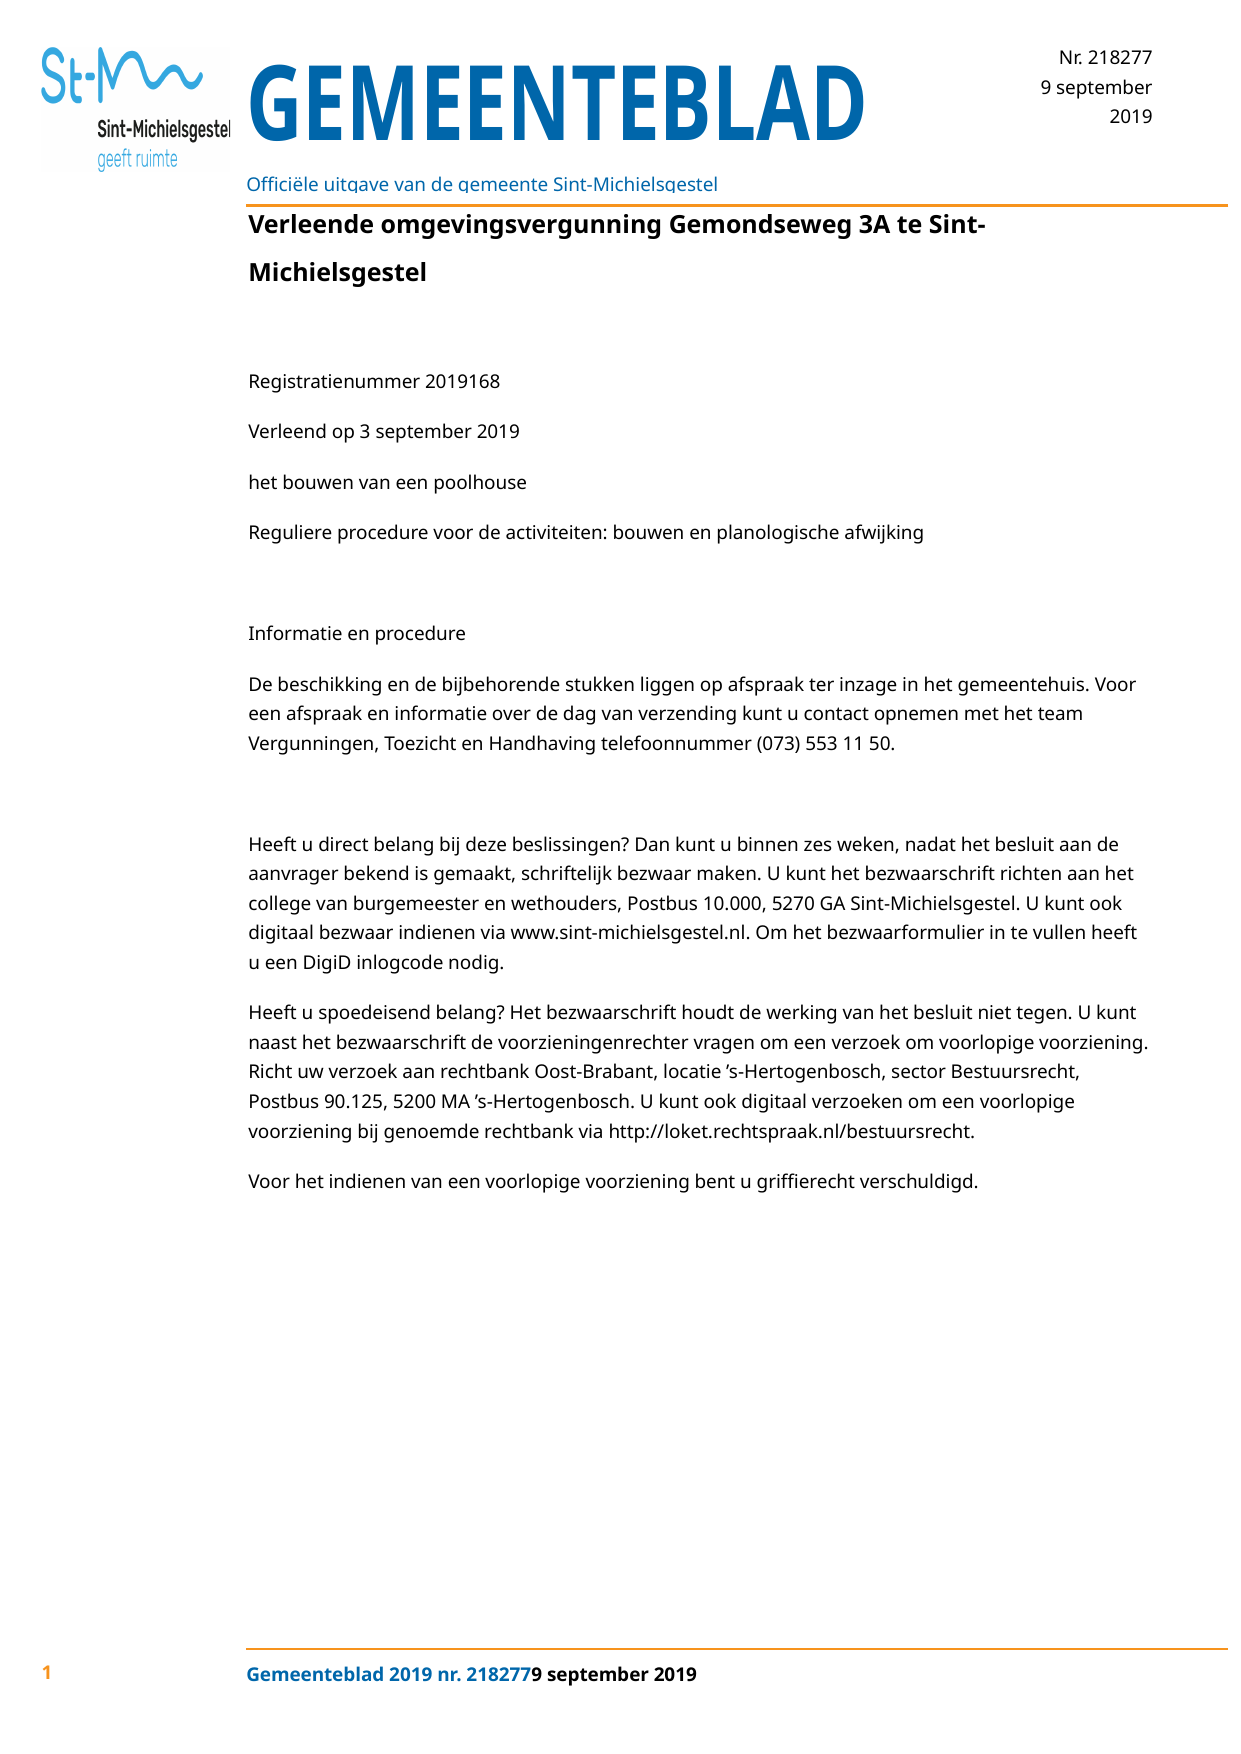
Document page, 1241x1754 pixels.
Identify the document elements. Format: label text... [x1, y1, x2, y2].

text het bouwen van een poolhouse [248, 469, 1152, 495]
text De beschikking en de bijbehorende stukken liggen op afspraak ter inzage in het gemeentehuis. Voor een afspraak en informatie over de dag van verzending kunt u contact opnemen met het team Vergunningen, Toezicht en Handhaving telefoonnummer (073) 553 11 50. [248, 671, 1152, 756]
text Informatie en procedure [248, 620, 1152, 646]
text Verleend op 3 september 2019 [248, 419, 1152, 444]
text Heeft u spoedeisend belang? Het bezwaarschrift houdt de werking van het besluit niet tegen. U kunt naast het bezwaarschrift de voorzieningenrechter vragen om een verzoek om voorlopige voorziening. Richt uw verzoek aan rechtbank Oost-Brabant, locatie ’s-Hertogenbosch, sector Bestuursrecht, Postbus 90.125, 5200 MA ’s-Hertogenbosch. U kunt ook digitaal verzoeken om een voorlopige voorziening bij genoemde rechtbank via http://loket.rechtspraak.nl/bestuursrecht. [248, 999, 1152, 1144]
text Registratienummer 2019168 [248, 368, 1152, 394]
text Verleende omgevingsvergunning Gemondseweg 3A te Sint-Michielsgestel [248, 207, 1152, 288]
text Voor het indienen van een voorlopige voorziening bent u griffierecht verschuldigd. [248, 1168, 1152, 1194]
picture [41, 47, 231, 172]
text Heeft u direct belang bij deze beslissingen? Dan kunt u binnen zes weken, nadat het besluit aan de aanvrager bekend is gemaakt, schriftelijk bezwaar maken. U kunt het bezwaarschrift richten aan het college van burgemeester en wethouders, Postbus 10.000, 5270 GA Sint-Michielsgestel. U kunt ook digitaal bezwaar indienen via www.sint-michielsgestel.nl. Om het bezwaarformulier in te vullen heeft u een DigiD inlogcode nodig. [248, 831, 1152, 975]
text Reguliere procedure voor de activiteiten: bouwen en planologische afwijking [248, 519, 1152, 545]
